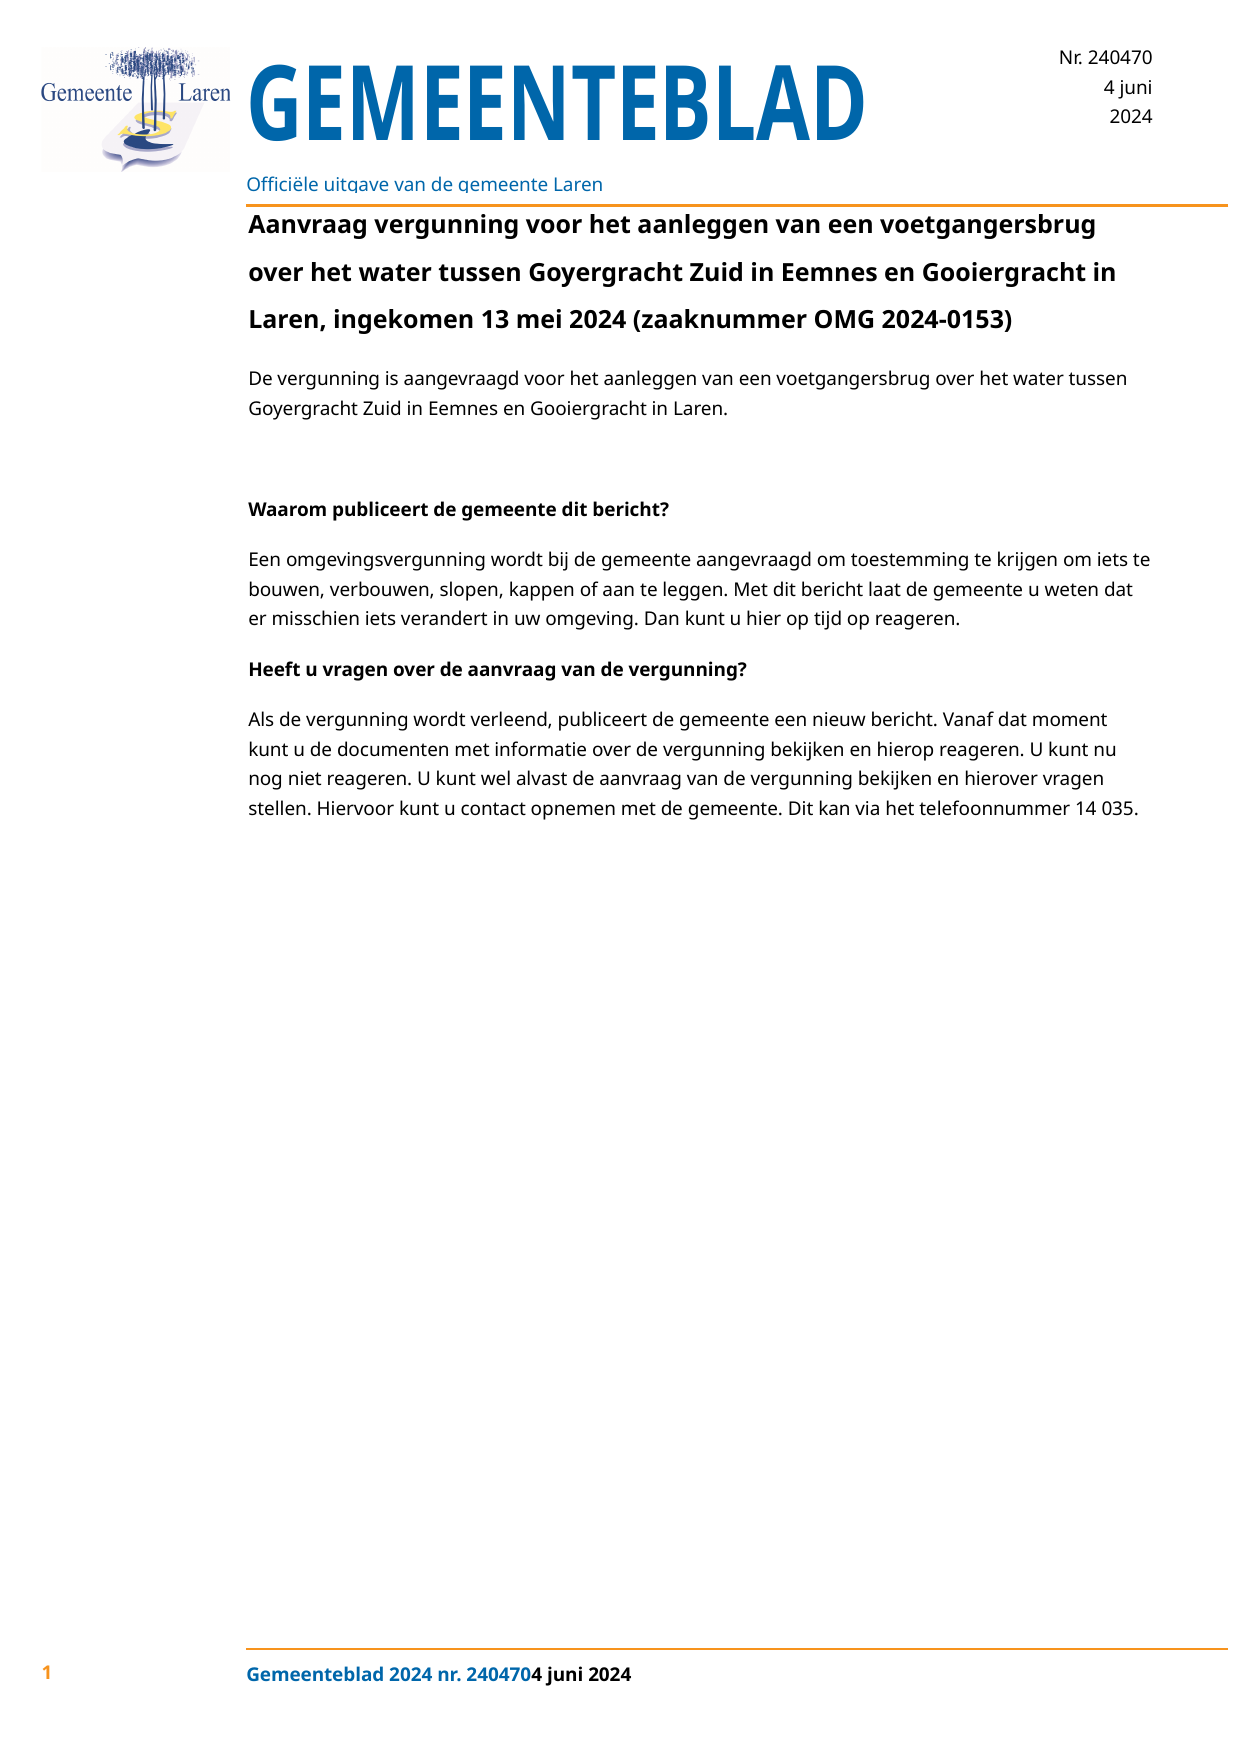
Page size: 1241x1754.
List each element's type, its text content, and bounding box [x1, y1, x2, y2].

text Als de vergunning wordt verleend, publiceert de gemeente een nieuw bericht. Vanaf dat moment kunt u de documenten met informatie over de vergunning bekijken en hierop reageren. U kunt nu nog niet reageren. U kunt wel alvast de aanvraag van de vergunning bekijken en hierover vragen stellen. Hiervoor kunt u contact opnemen met de gemeente. Dit kan via het telefoonnummer 14 035. [248, 706, 1152, 821]
text Een omgevingsvergunning wordt bij de gemeente aangevraagd om toestemming te krijgen om iets te bouwen, verbouwen, slopen, kappen of aan te leggen. Met dit bericht laat de gemeente u weten dat er misschien iets verandert in uw omgeving. Dan kunt u hier op tijd op reageren. [248, 546, 1152, 631]
picture [41, 47, 231, 172]
text Waarom publiceert de gemeente dit bericht? [248, 496, 1152, 522]
text De vergunning is aangevraagd voor het aanleggen van een voetgangersbrug over het water tussen Goyergracht Zuid in Eemnes en Gooiergracht in Laren. [248, 366, 1152, 421]
text Aanvraag vergunning voor het aanleggen van een voetgangersbrug over het water tussen Goyergracht Zuid in Eemnes en Gooiergracht in Laren, ingekomen 13 mei 2024 (zaaknummer OMG 2024-0153) [248, 207, 1152, 336]
text Heeft u vragen over de aanvraag van de vergunning? [248, 656, 1152, 682]
